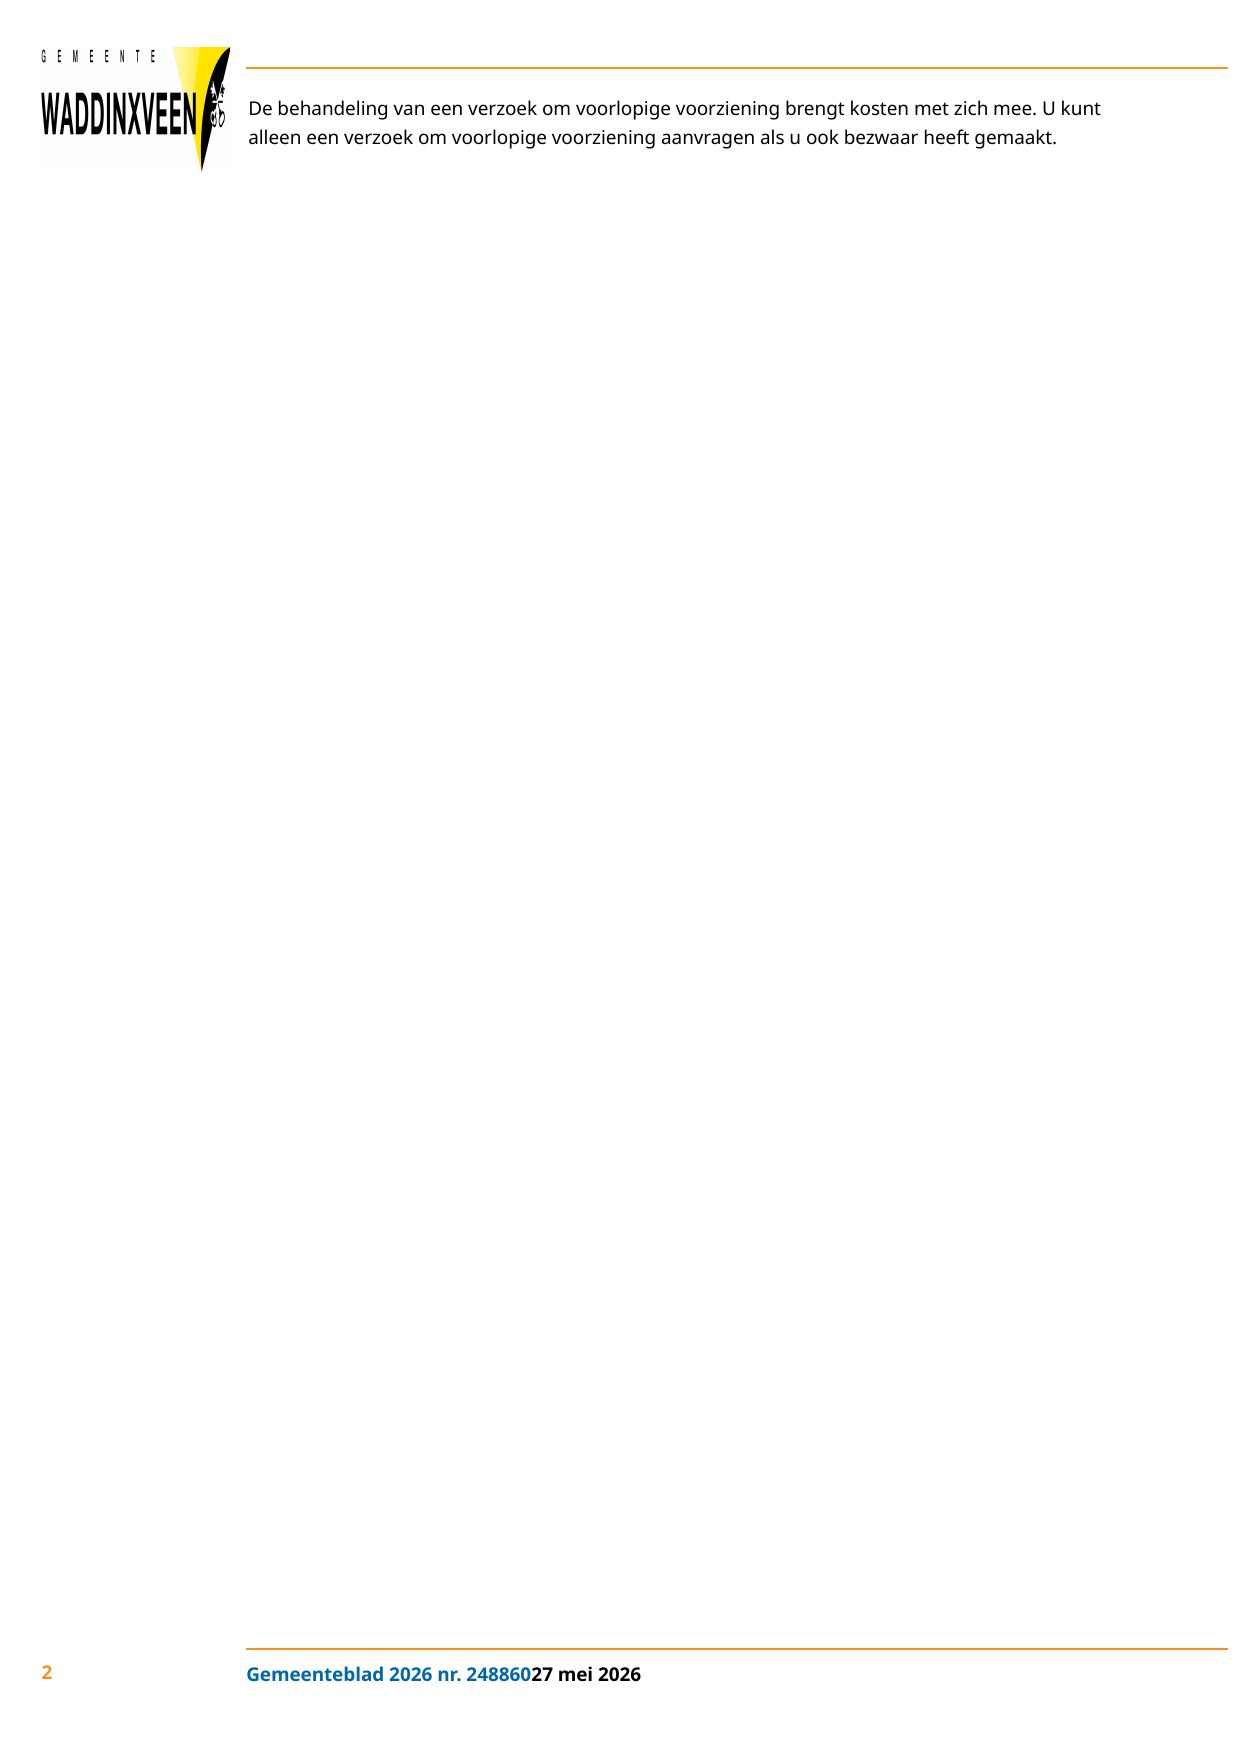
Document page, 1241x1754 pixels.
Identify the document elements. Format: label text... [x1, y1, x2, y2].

text De behandeling van een verzoek om voorlopige voorziening brengt kosten met zich mee. U kunt alleen een verzoek om voorlopige voorziening aanvragen als u ook bezwaar heeft gemaakt. [248, 95, 1152, 150]
picture [41, 47, 231, 172]
